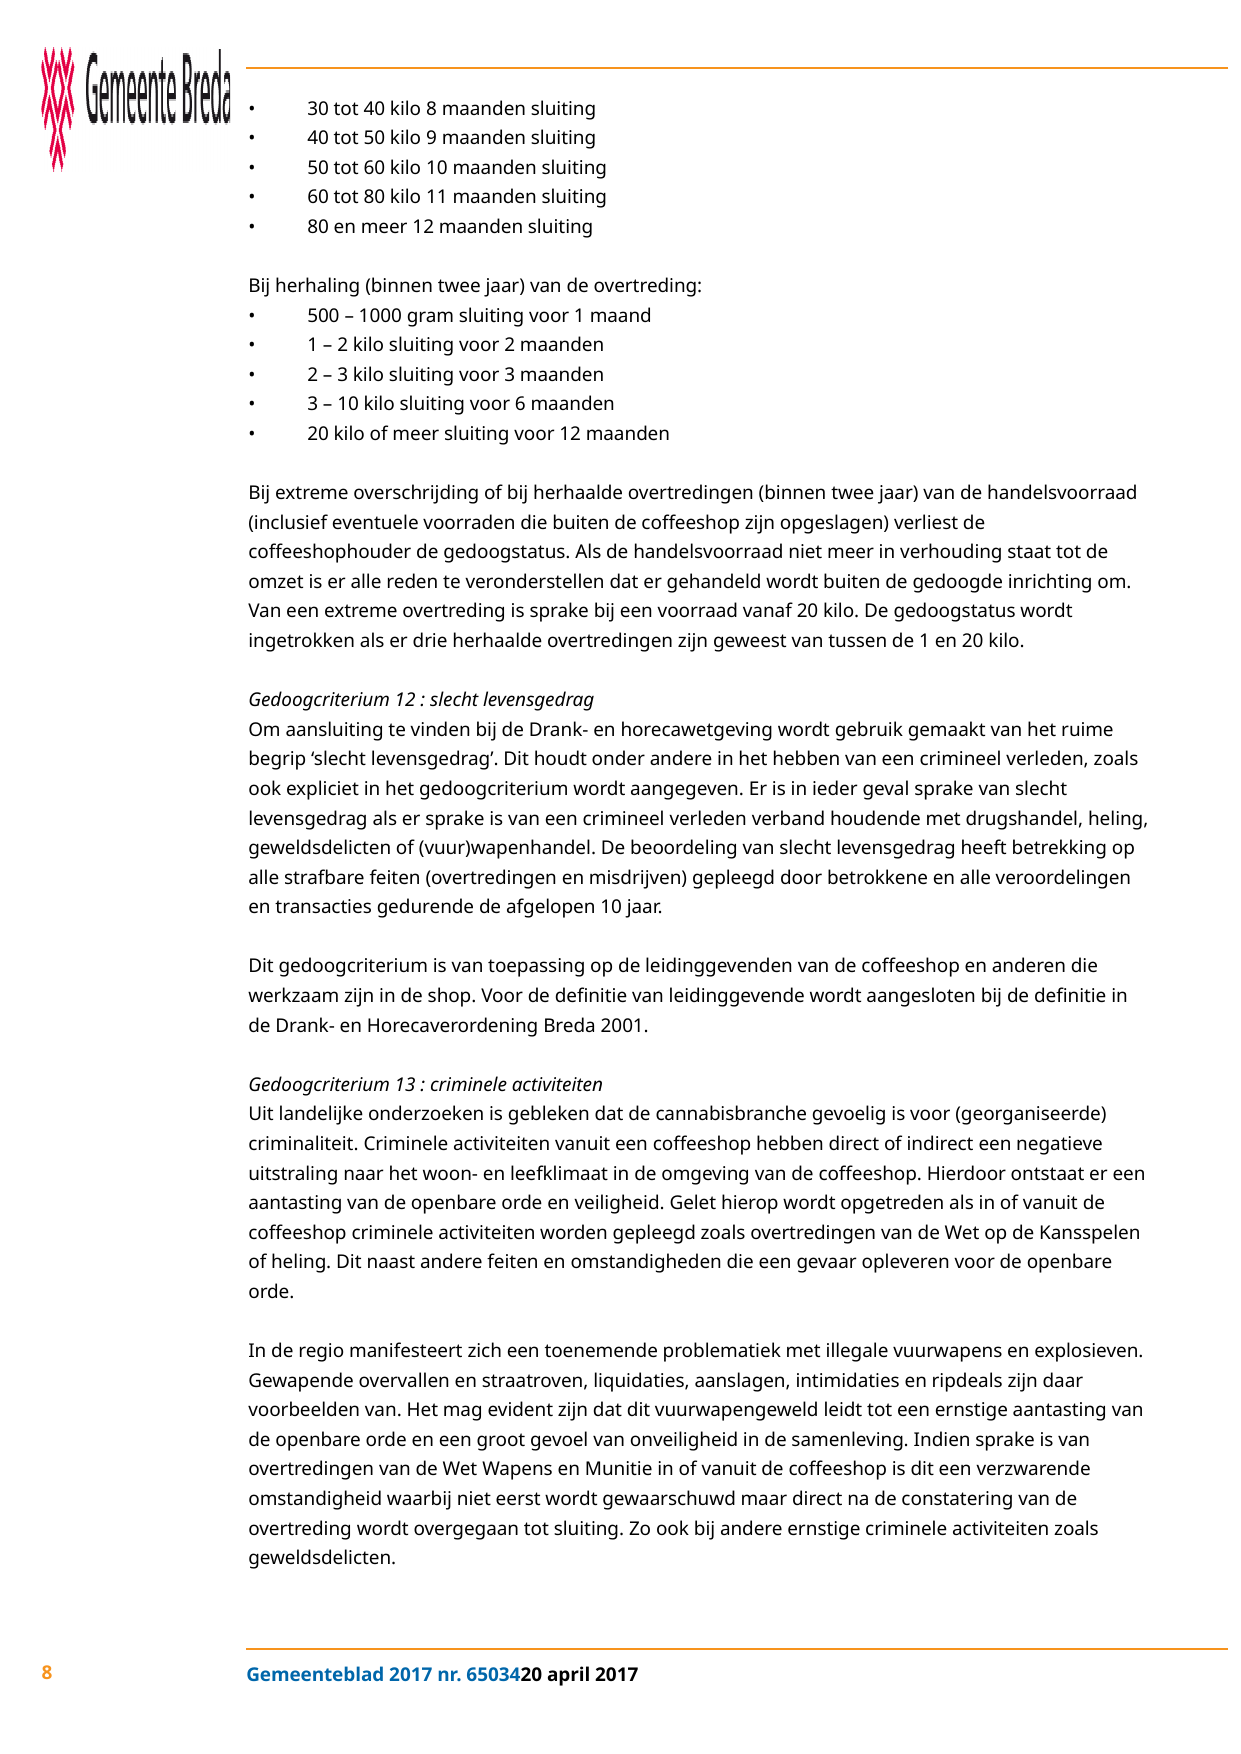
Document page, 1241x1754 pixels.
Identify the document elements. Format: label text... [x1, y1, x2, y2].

list 30 tot 40 kilo 8 maanden sluiting [248, 95, 1152, 121]
text In de regio manifesteert zich een toenemende problematiek met illegale vuurwapens en explosieven. Gewapende overvallen en straatroven, liquidaties, aanslagen, intimidaties en ripdeals zijn daar voorbeelden van. Het mag evident zijn dat dit vuurwapengeweld leidt tot een ernstige aantasting van de openbare orde en een groot gevoel van onveiligheid in de samenleving. Indien sprake is van overtredingen van de Wet Wapens en Munitie in of vanuit de coffeeshop is dit een verzwarende omstandigheid waarbij niet eerst wordt gewaarschuwd maar direct na de constatering van de overtreding wordt overgegaan tot sluiting. Zo ook bij andere ernstige criminele activiteiten zoals geweldsdelicten. [248, 1337, 1152, 1570]
picture [41, 47, 231, 172]
text Gedoogcriterium 12 : slecht levensgedrag [248, 686, 1152, 712]
list 3 – 10 kilo sluiting voor 6 maanden [248, 391, 1152, 416]
text Dit gedoogcriterium is van toepassing op de leidinggevenden van de coffeeshop en anderen die werkzaam zijn in de shop. Voor de definitie van leidinggevende wordt aangesloten bij de definitie in de Drank- en Horecaverordening Breda 2001. [248, 953, 1152, 1038]
list 1 – 2 kilo sluiting voor 2 maanden [248, 331, 1152, 357]
list 80 en meer 12 maanden sluiting [248, 213, 1152, 239]
text Bij extreme overschrijding of bij herhaalde overtredingen (binnen twee jaar) van de handelsvoorraad (inclusief eventuele voorraden die buiten de coffeeshop zijn opgeslagen) verliest de coffeeshophouder de gedoogstatus. Als de handelsvoorraad niet meer in verhouding staat tot de omzet is er alle reden te veronderstellen dat er gehandeld wordt buiten de gedoogde inrichting om. Van een extreme overtreding is sprake bij een voorraad vanaf 20 kilo. De gedoogstatus wordt ingetrokken als er drie herhaalde overtredingen zijn geweest van tussen de 1 en 20 kilo. [248, 479, 1152, 653]
text Gedoogcriterium 13 : criminele activiteiten [248, 1071, 1152, 1097]
list 60 tot 80 kilo 11 maanden sluiting [248, 183, 1152, 209]
list 40 tot 50 kilo 9 maanden sluiting [248, 124, 1152, 150]
text Uit landelijke onderzoeken is gebleken dat de cannabisbranche gevoelig is voor (georganiseerde) criminaliteit. Criminele activiteiten vanuit een coffeeshop hebben direct of indirect een negatieve uitstraling naar het woon- en leefklimaat in de omgeving van de coffeeshop. Hierdoor ontstaat er een aantasting van de openbare orde en veiligheid. Gelet hierop wordt opgetreden als in of vanuit de coffeeshop criminele activiteiten worden gepleegd zoals overtredingen van de Wet op de Kansspelen of heling. Dit naast andere feiten en omstandigheden die een gevaar opleveren voor de openbare orde. [248, 1101, 1152, 1304]
list 2 – 3 kilo sluiting voor 3 maanden [248, 361, 1152, 387]
text Bij herhaling (binnen twee jaar) van de overtreding: [248, 272, 1152, 298]
text Om aansluiting te vinden bij de Drank- en horecawetgeving wordt gebruik gemaakt van het ruime begrip ‘slecht levensgedrag’. Dit houdt onder andere in het hebben van een crimineel verleden, zoals ook expliciet in het gedoogcriterium wordt aangegeven. Er is in ieder geval sprake van slecht levensgedrag als er sprake is van een crimineel verleden verband houdende met drugshandel, heling, geweldsdelicten of (vuur)wapenhandel. De beoordeling van slecht levensgedrag heeft betrekking op alle strafbare feiten (overtredingen en misdrijven) gepleegd door betrokkene en alle veroordelingen en transacties gedurende de afgelopen 10 jaar. [248, 716, 1152, 919]
list 500 – 1000 gram sluiting voor 1 maand [248, 302, 1152, 328]
list 50 tot 60 kilo 10 maanden sluiting [248, 154, 1152, 180]
list 20 kilo of meer sluiting voor 12 maanden [248, 420, 1152, 446]
